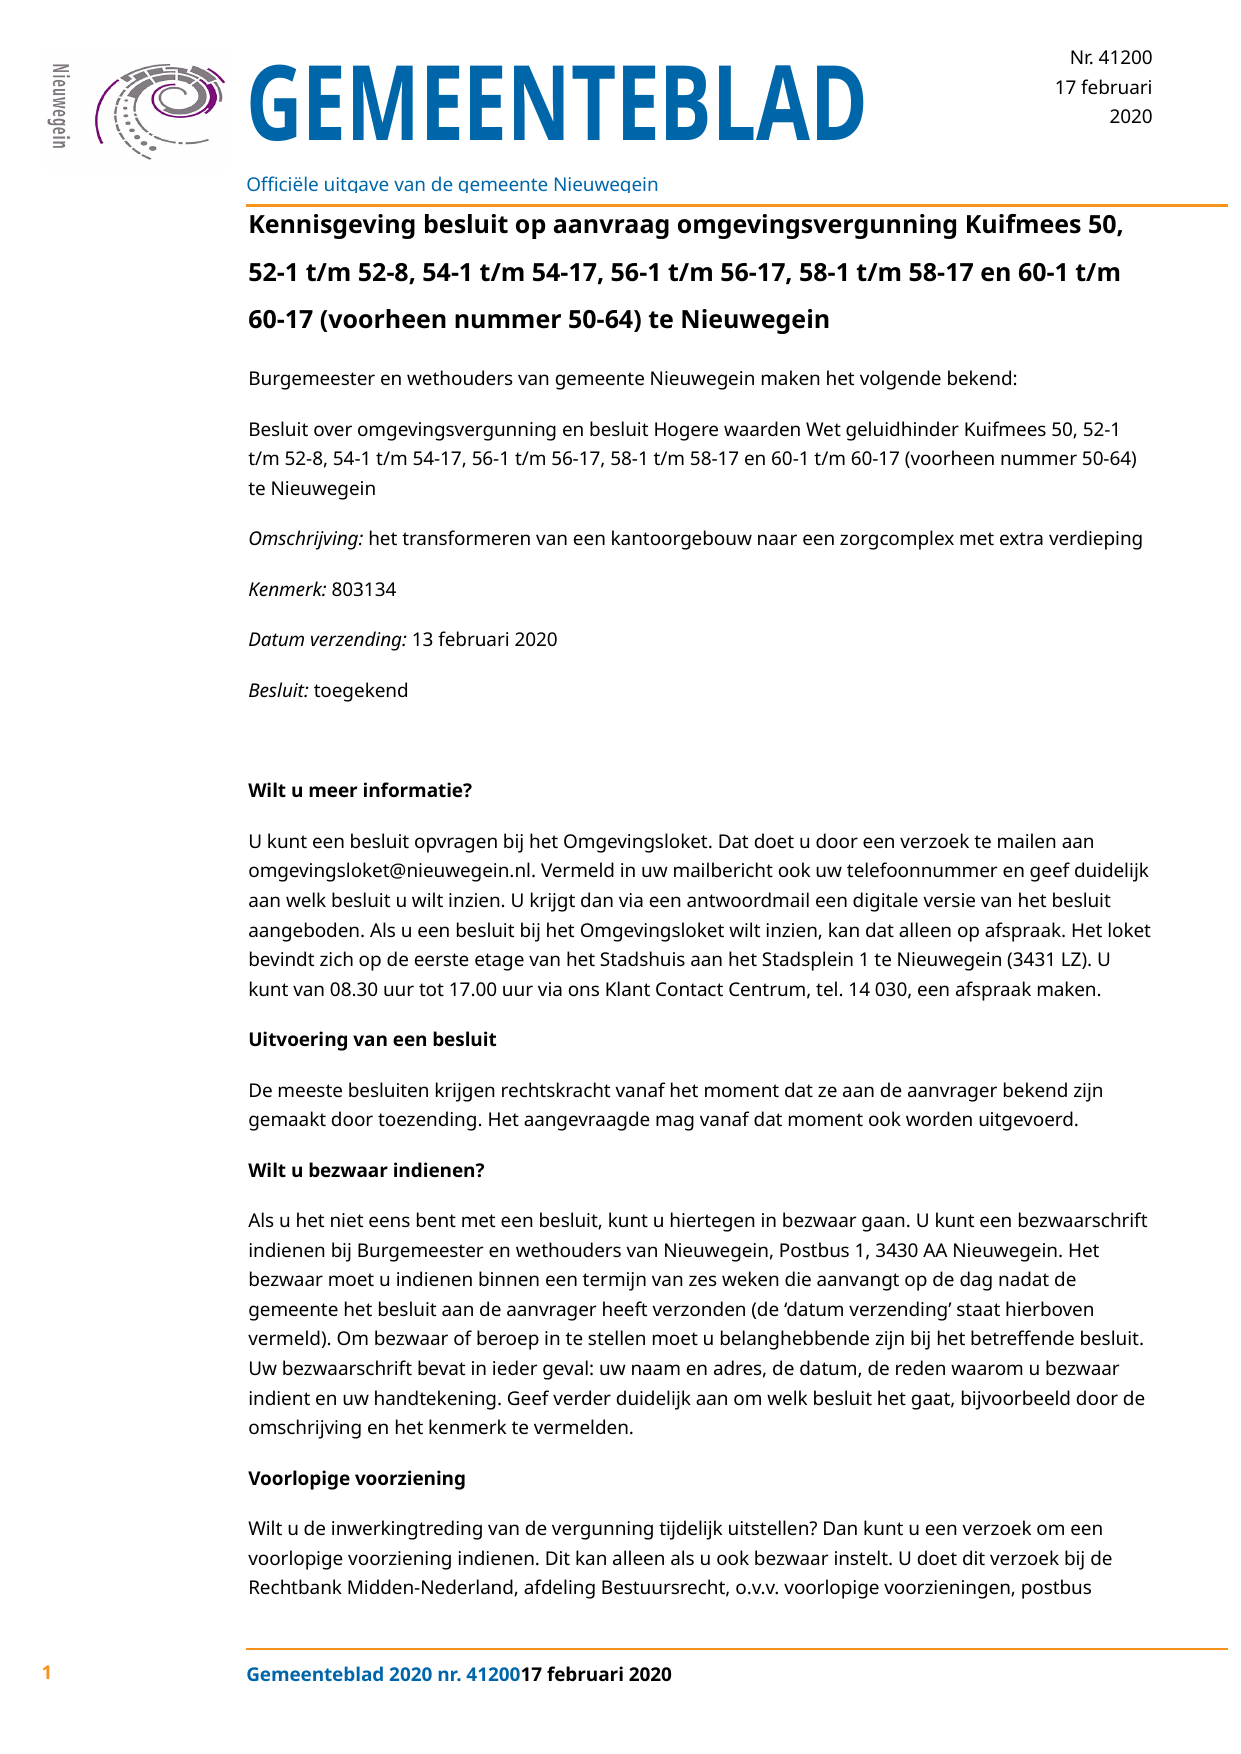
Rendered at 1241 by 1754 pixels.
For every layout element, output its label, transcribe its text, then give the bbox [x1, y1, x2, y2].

text Als u het niet eens bent met een besluit, kunt u hiertegen in bezwaar gaan. U kunt een bezwaarschrift indienen bij Burgemeester en wethouders van Nieuwegein, Postbus 1, 3430 AA Nieuwegein. Het bezwaar moet u indienen binnen een termijn van zes weken die aanvangt op de dag nadat de gemeente het besluit aan de aanvrager heeft verzonden (de ‘datum verzending’ staat hierboven vermeld). Om bezwaar of beroep in te stellen moet u belanghebbende zijn bij het betreffende besluit. Uw bezwaarschrift bevat in ieder geval: uw naam en adres, de datum, de reden waarom u bezwaar indient en uw handtekening. Geef verder duidelijk aan om welk besluit het gaat, bijvoorbeeld door de omschrijving en het kenmerk te vermelden. [248, 1207, 1152, 1440]
picture [41, 47, 231, 172]
text Uitvoering van een besluit [248, 1026, 1152, 1052]
text Omschrijving: het transformeren van een kantoorgebouw naar een zorgcomplex met extra verdieping [248, 526, 1152, 551]
text Wilt u bezwaar indienen? [248, 1157, 1152, 1182]
text Voorlopige voorziening [248, 1465, 1152, 1490]
text Burgemeester en wethouders van gemeente Nieuwegein maken het volgende bekend: [248, 366, 1152, 391]
text Wilt u meer informatie? [248, 778, 1152, 803]
text Kennisgeving besluit op aanvraag omgevingsvergunning Kuifmees 50, 52-1 t/m 52-8, 54-1 t/m 54-17, 56-1 t/m 56-17, 58-1 t/m 58-17 en 60-1 t/m 60-17 (voorheen nummer 50-64) te Nieuwegein [248, 207, 1152, 336]
text Besluit over omgevingsvergunning en besluit Hogere waarden Wet geluidhinder Kuifmees 50, 52-1 t/m 52-8, 54-1 t/m 54-17, 56-1 t/m 56-17, 58-1 t/m 58-17 en 60-1 t/m 60-17 (voorheen nummer 50-64) te Nieuwegein [248, 416, 1152, 501]
text U kunt een besluit opvragen bij het Omgevingsloket. Dat doet u door een verzoek te mailen aan omgevingsloket@nieuwegein.nl. Vermeld in uw mailbericht ook uw telefoonnummer en geef duidelijk aan welk besluit u wilt inzien. U krijgt dan via een antwoordmail een digitale versie van het besluit aangeboden. Als u een besluit bij het Omgevingsloket wilt inzien, kan dat alleen op afspraak. Het loket bevindt zich op de eerste etage van het Stadshuis aan het Stadsplein 1 te Nieuwegein (3431 LZ). U kunt van 08.30 uur tot 17.00 uur via ons Klant Contact Centrum, tel. 14 030, een afspraak maken. [248, 828, 1152, 1002]
text Besluit: toegekend [248, 677, 1152, 702]
text Datum verzending: 13 februari 2020 [248, 626, 1152, 652]
text De meeste besluiten krijgen rechtskracht vanaf het moment dat ze aan de aanvrager bekend zijn gemaakt door toezending. Het aangevraagde mag vanaf dat moment ook worden uitgevoerd. [248, 1077, 1152, 1132]
text Kenmerk: 803134 [248, 576, 1152, 602]
text Wilt u de inwerkingtreding van de vergunning tijdelijk uitstellen? Dan kunt u een verzoek om een voorlopige voorziening indienen. Dit kan alleen als u ook bezwaar instelt. U doet dit verzoek bij de Rechtbank Midden-Nederland, afdeling Bestuursrecht, o.v.v. voorlopige voorzieningen, postbus [248, 1515, 1152, 1600]
